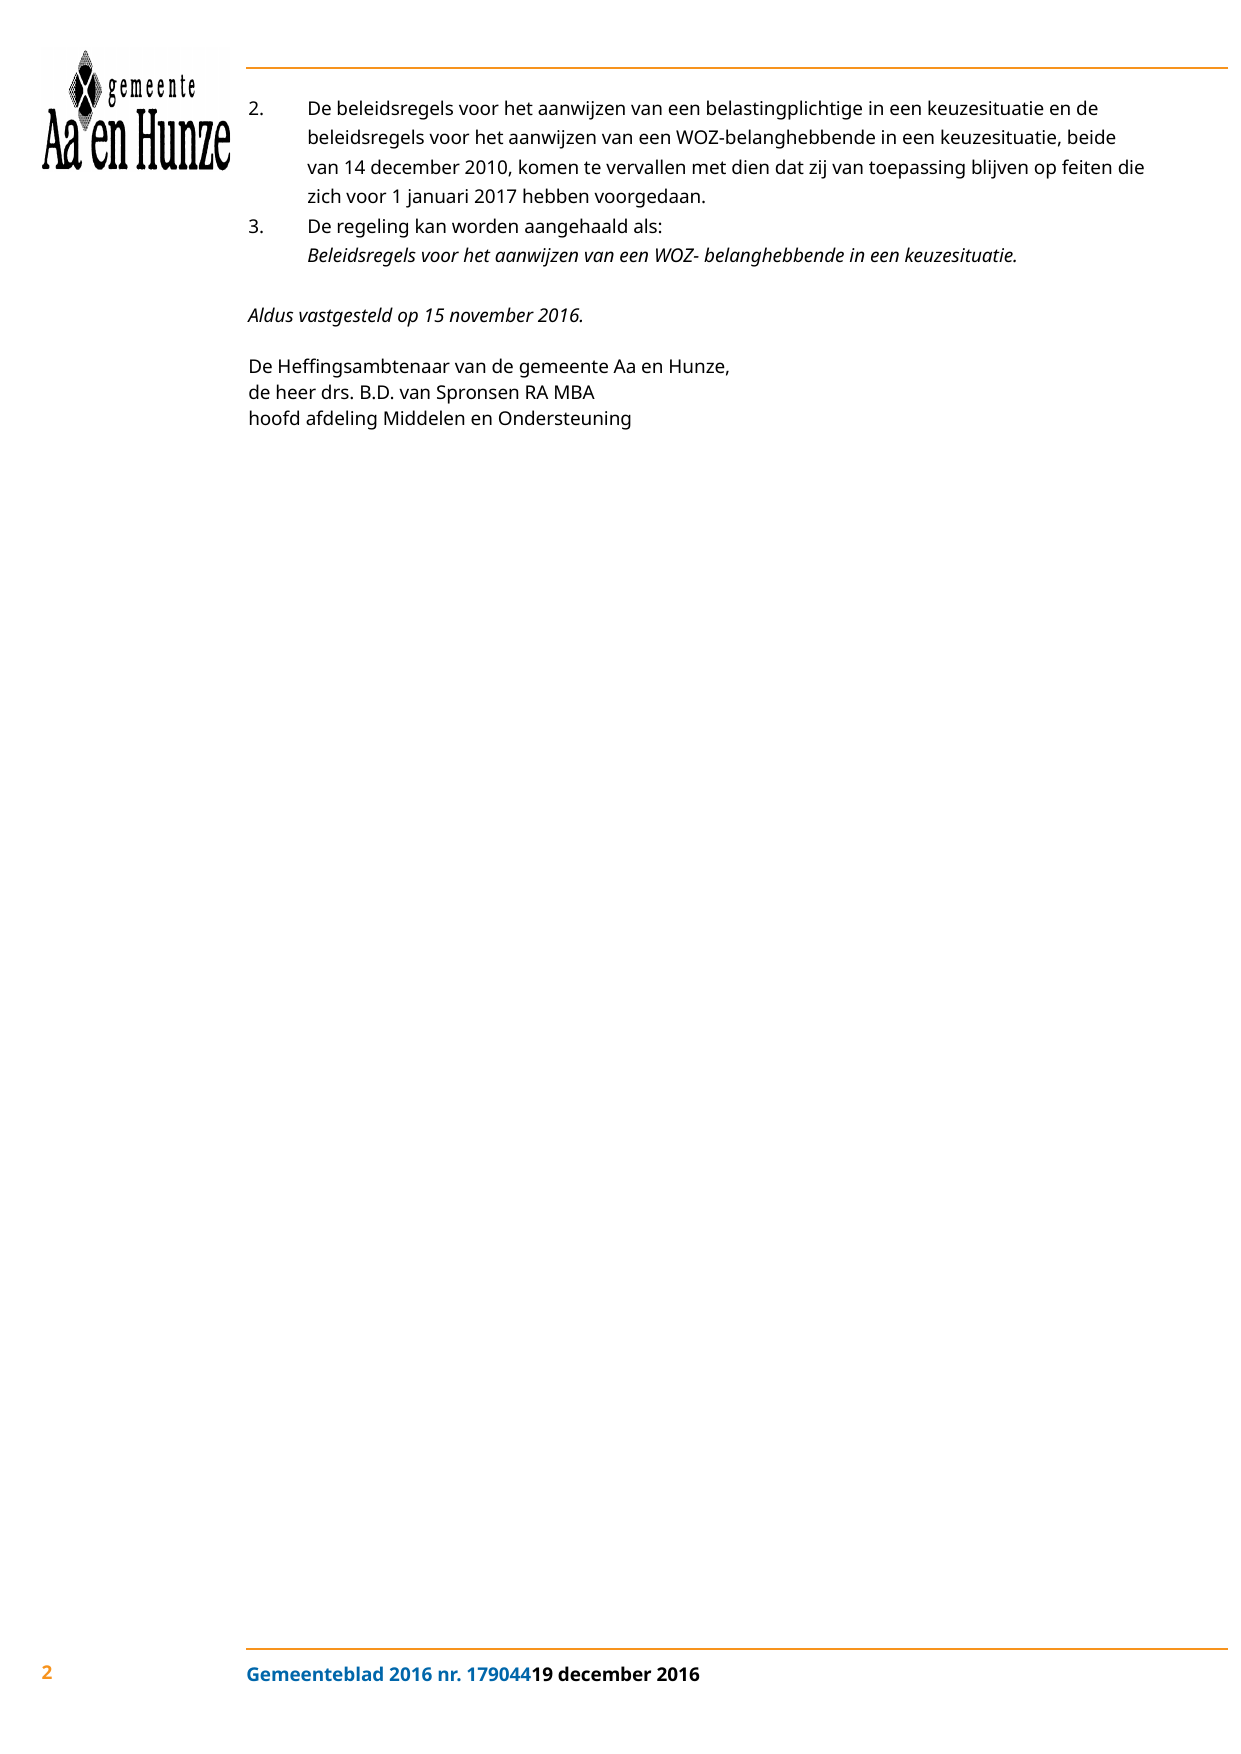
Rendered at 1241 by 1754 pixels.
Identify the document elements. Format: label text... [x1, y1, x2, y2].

list De beleidsregels voor het aanwijzen van een belastingplichtige in een keuzesituatie en de beleidsregels voor het aanwijzen van een WOZ-belanghebbende in een keuzesituatie, beide van 14 december 2010, komen te vervallen met dien dat zij van toepassing blijven op feiten die zich voor 1 januari 2017 hebben voorgedaan. [248, 95, 1152, 209]
text de heer drs. B.D. van Spronsen RA MBA [248, 379, 1152, 405]
list De regeling kan worden aangehaald als: [248, 213, 1152, 239]
text De Heffingsambtenaar van de gemeente Aa en Hunze, [248, 353, 1152, 379]
list Beleidsregels voor het aanwijzen van een WOZ- belanghebbende in een keuzesituatie. [248, 243, 1152, 268]
text hoofd afdeling Middelen en Ondersteuning [248, 405, 1152, 431]
text Aldus vastgesteld op 15 november 2016. [248, 302, 1152, 328]
picture [41, 47, 231, 172]
